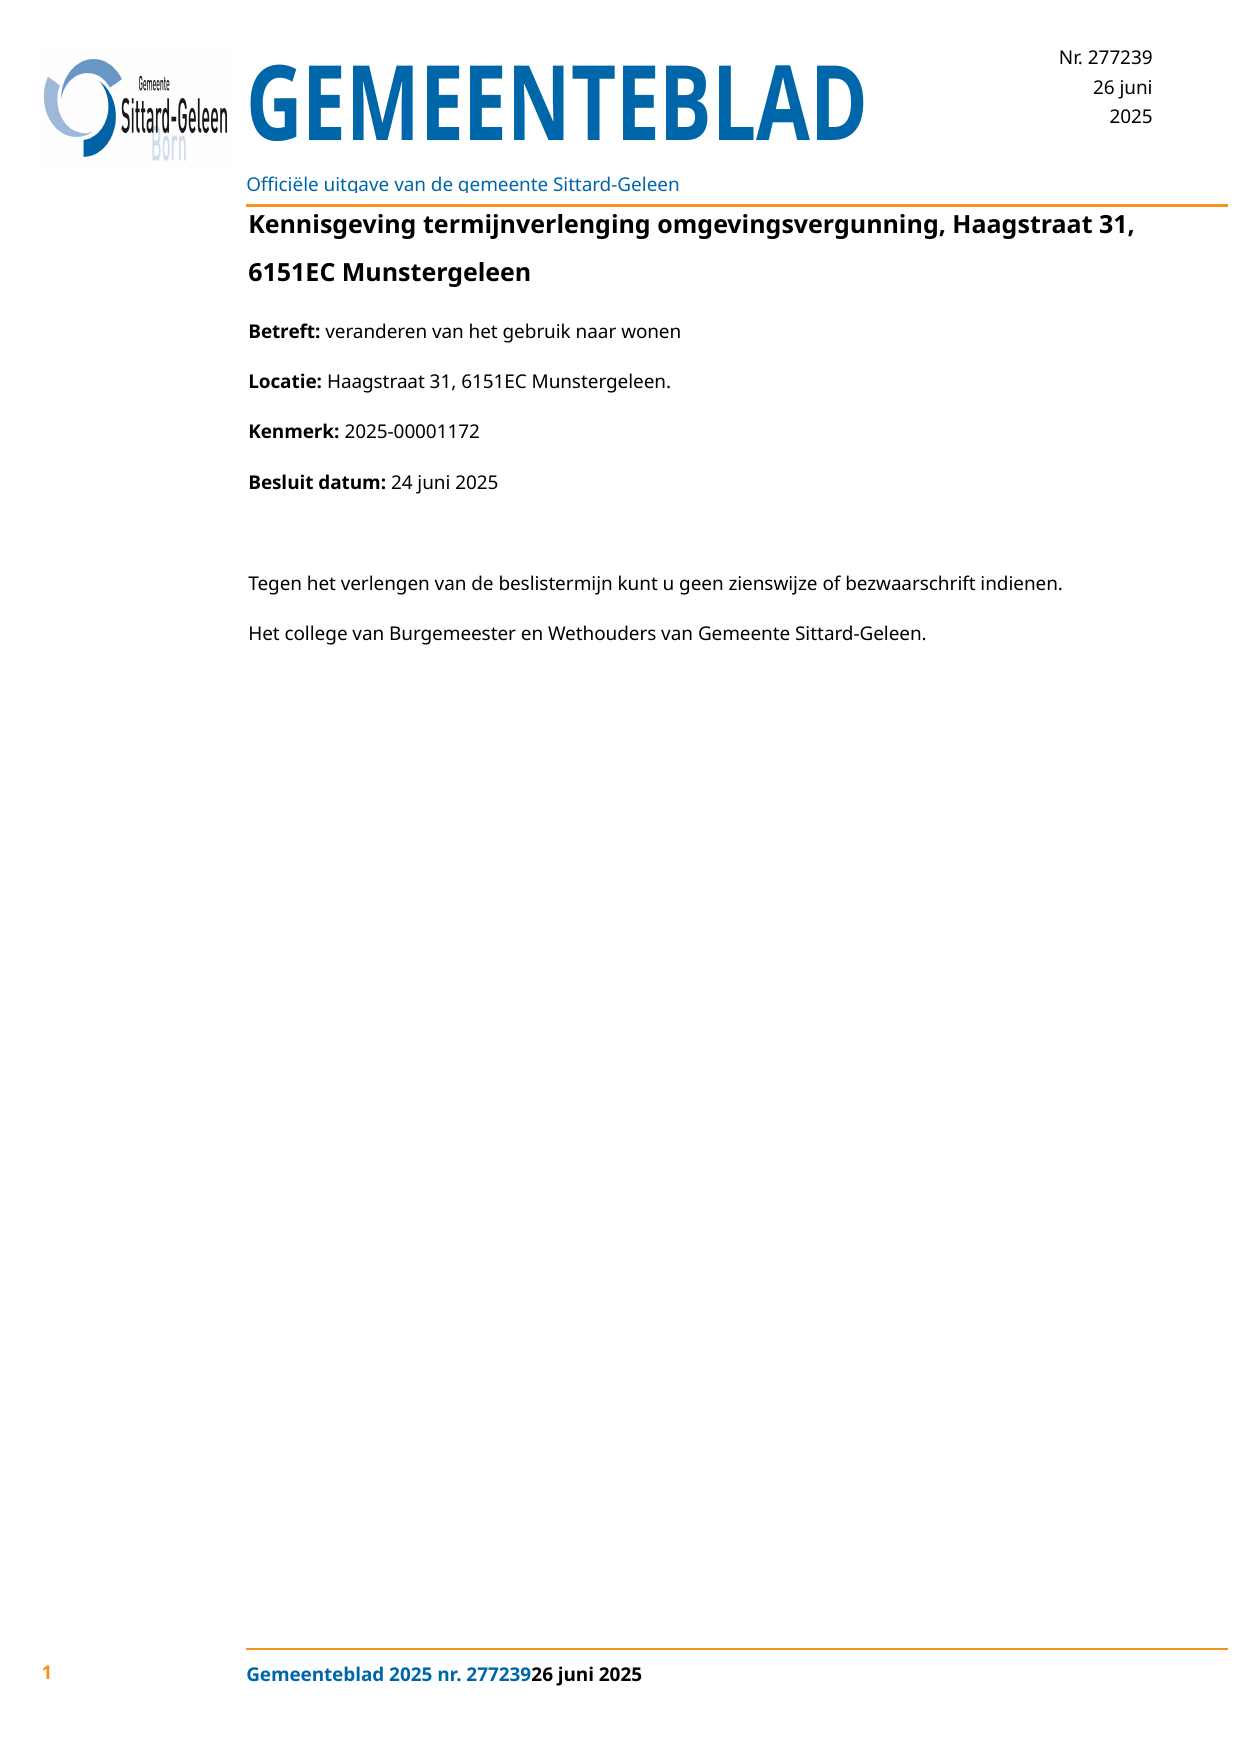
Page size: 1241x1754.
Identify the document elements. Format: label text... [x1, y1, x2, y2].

text Het college van Burgemeester en Wethouders van Gemeente Sittard-Geleen. [248, 620, 1152, 646]
text Kenmerk: 2025-00001172 [248, 419, 1152, 444]
picture [41, 47, 231, 172]
text Besluit datum: 24 juni 2025 [248, 469, 1152, 495]
text Betreft: veranderen van het gebruik naar wonen [248, 318, 1152, 344]
text Tegen het verlengen van de beslistermijn kunt u geen zienswijze of bezwaarschrift indienen. [248, 570, 1152, 596]
text Locatie: Haagstraat 31, 6151EC Munstergeleen. [248, 368, 1152, 394]
text Kennisgeving termijnverlenging omgevingsvergunning, Haagstraat 31, 6151EC Munstergeleen [248, 207, 1152, 288]
